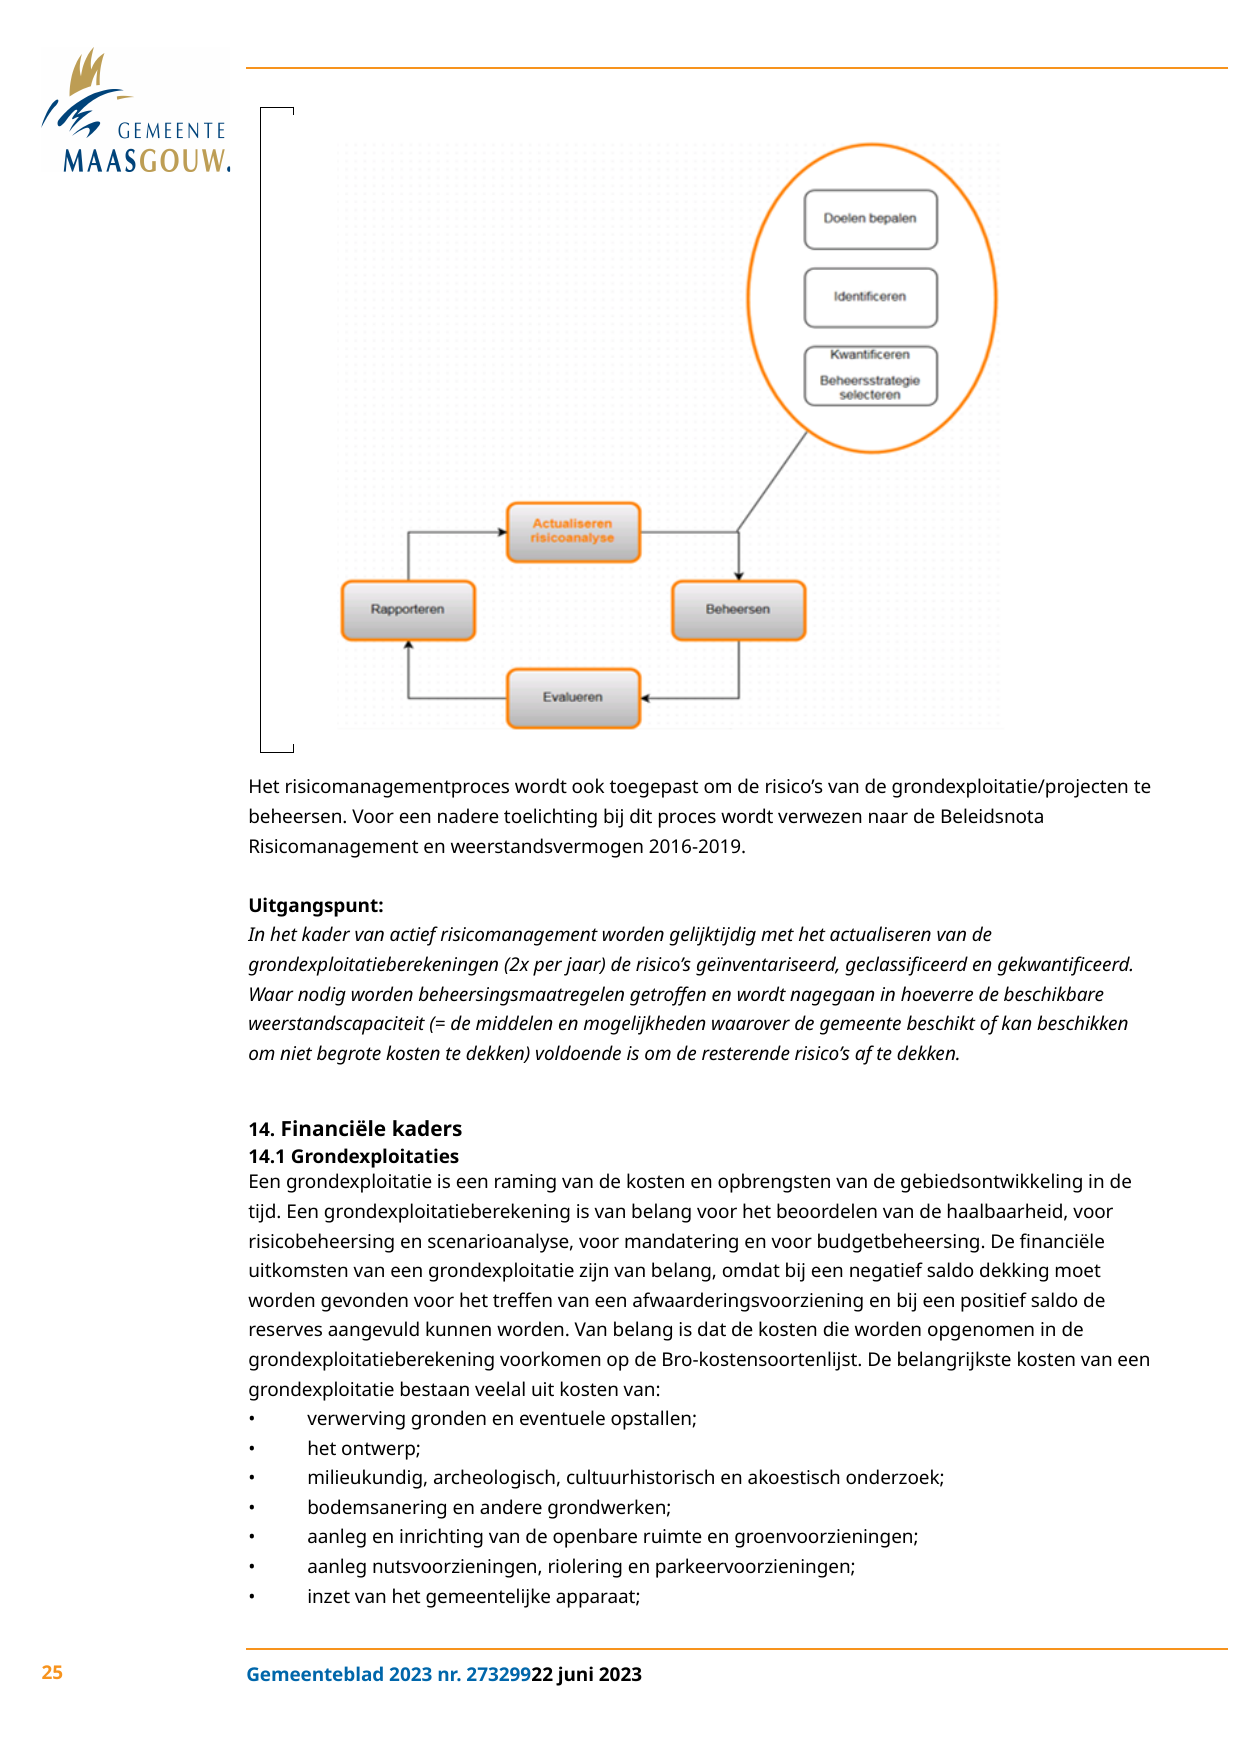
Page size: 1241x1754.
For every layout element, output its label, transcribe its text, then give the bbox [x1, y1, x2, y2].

text 14.1 Grondexploitaties [248, 1143, 1152, 1169]
table_header Uitgangspunt: In het kader van actief risicomanagement worden gelijktijdig met het actualiseren van de grondexploitatieberekeningen (2x per jaar) de risico’s geïnventariseerd, geclassificeerd en gekwantificeerd. Waar nodig worden beheersingsmaatregelen getroffen en wordt nagegaan in hoeverre de beschikbare weerstandscapaciteit (= de middelen en mogelijkheden waarover de gemeente beschikt of kan beschikken om niet begrote kosten te dekken) voldoende is om de resterende risico’s af te dekken. [248, 892, 1152, 1066]
picture [268, 115, 1096, 744]
list het ontwerp; [248, 1435, 1152, 1461]
list aanleg nutsvoorzieningen, riolering en parkeervoorzieningen; [248, 1553, 1152, 1579]
text 14. Financiële kaders [248, 1114, 1152, 1143]
text Het risicomanagementproces wordt ook toegepast om de risico’s van de grondexploitatie/projecten te beheersen. Voor een nadere toelichting bij dit proces wordt verwezen naar de Beleidsnota Risicomanagement en weerstandsvermogen 2016-2019. [248, 774, 1152, 858]
list milieukundig, archeologisch, cultuurhistorisch en akoestisch onderzoek; [248, 1464, 1152, 1490]
text Een grondexploitatie is een raming van de kosten en opbrengsten van de gebiedsontwikkeling in de tijd. Een grondexploitatieberekening is van belang voor het beoordelen van de haalbaarheid, voor risicobeheersing en scenarioanalyse, voor mandatering en voor budgetbeheersing. De financiële uitkomsten van een grondexploitatie zijn van belang, omdat bij een negatief saldo dekking moet worden gevonden voor het treffen van een afwaarderingsvoorziening en bij een positief saldo de reserves aangevuld kunnen worden. Van belang is dat de kosten die worden opgenomen in de grondexploitatieberekening voorkomen op de Bro-kostensoortenlijst. De belangrijkste kosten van een grondexploitatie bestaan veelal uit kosten van: [248, 1169, 1152, 1402]
list verwerving gronden en eventuele opstallen; [248, 1405, 1152, 1431]
list aanleg en inrichting van de openbare ruimte en groenvoorzieningen; [248, 1524, 1152, 1549]
list inzet van het gemeentelijke apparaat; [248, 1583, 1152, 1609]
picture [41, 47, 231, 172]
list bodemsanering en andere grondwerken; [248, 1494, 1152, 1520]
